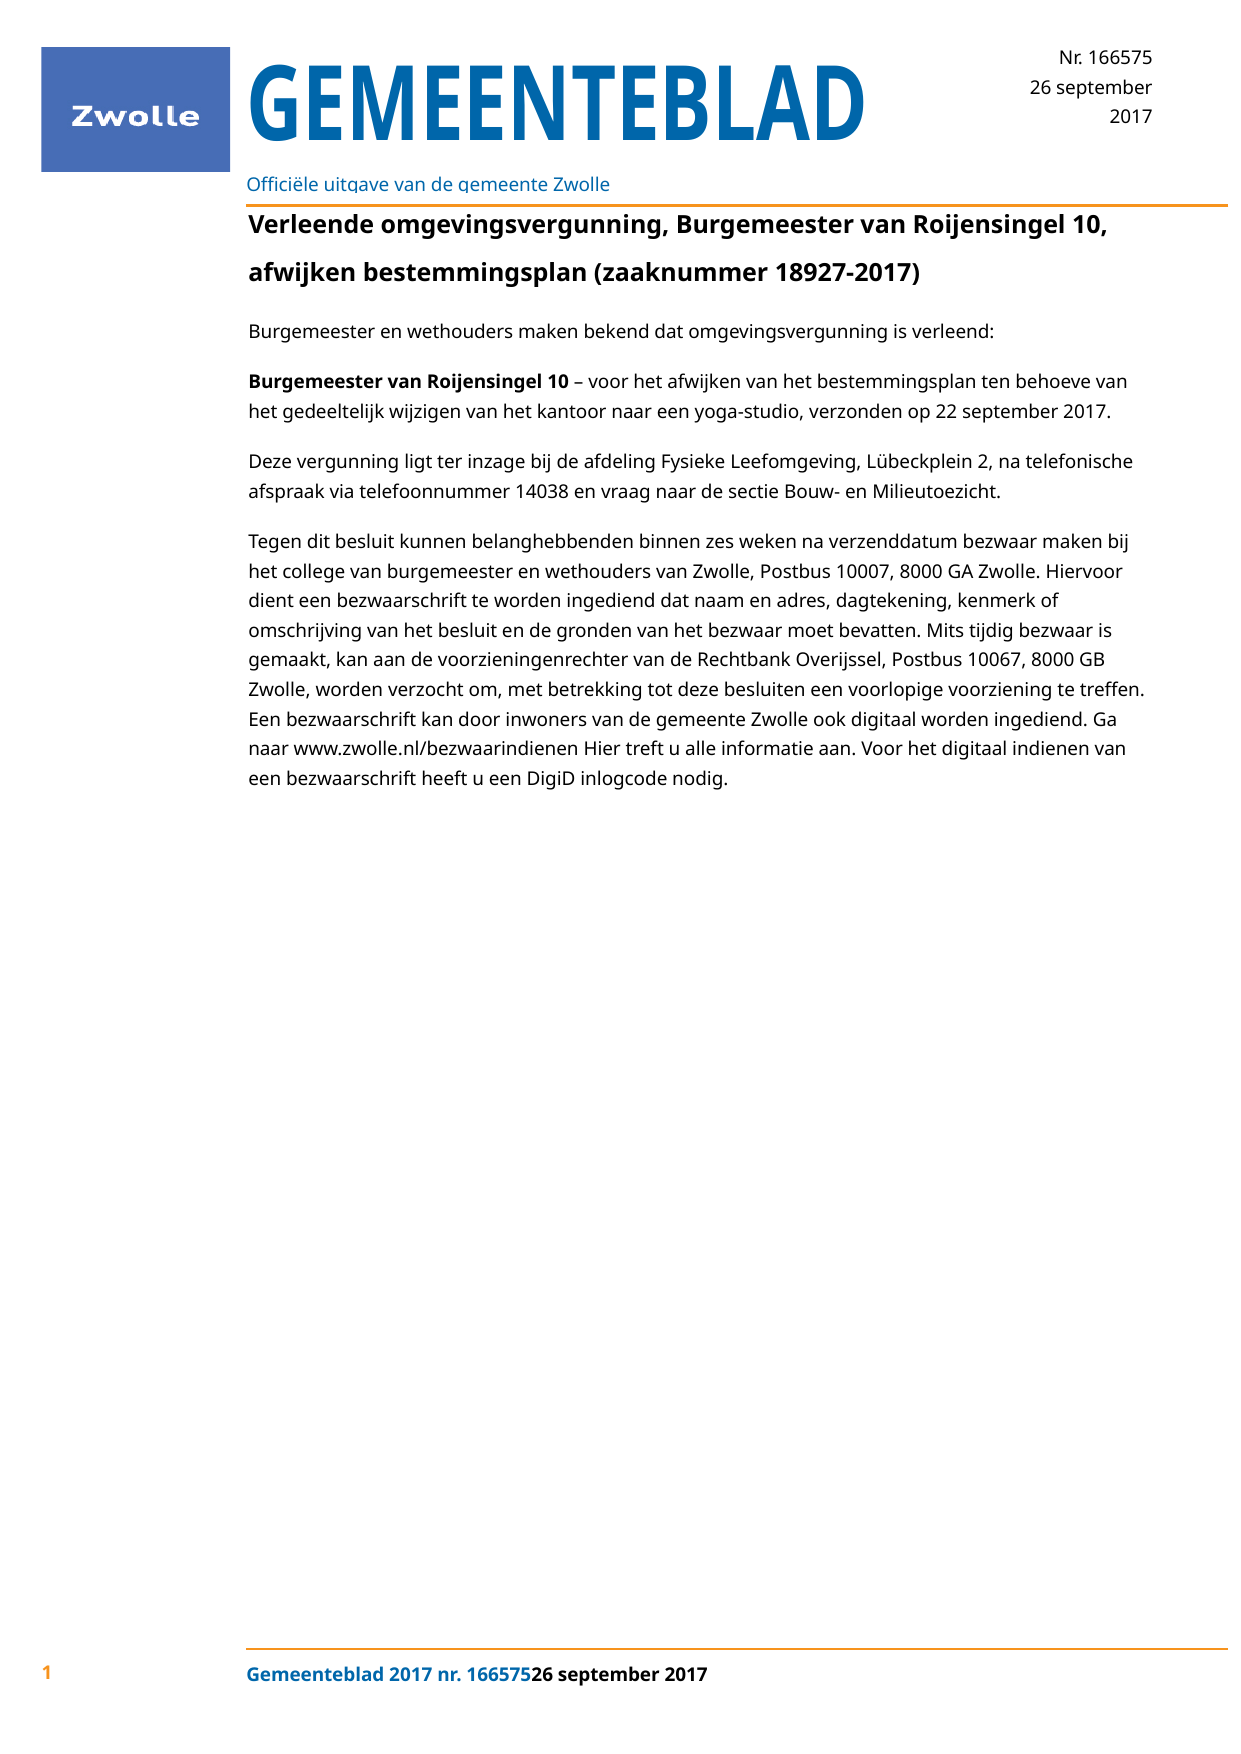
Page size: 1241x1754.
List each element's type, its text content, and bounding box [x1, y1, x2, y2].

text Deze vergunning ligt ter inzage bij de afdeling Fysieke Leefomgeving, Lübeckplein 2, na telefonische afspraak via telefoonnummer 14038 en vraag naar de sectie Bouw- en Milieutoezicht. [248, 448, 1152, 504]
text Tegen dit besluit kunnen belanghebbenden binnen zes weken na verzenddatum bezwaar maken bij het college van burgemeester en wethouders van Zwolle, Postbus 10007, 8000 GA Zwolle. Hiervoor dient een bezwaarschrift te worden ingediend dat naam en adres, dagtekening, kenmerk of omschrijving van het besluit en de gronden van het bezwaar moet bevatten. Mits tijdig bezwaar is gemaakt, kan aan de voorzieningenrechter van de Rechtbank Overijssel, Postbus 10067, 8000 GB Zwolle, worden verzocht om, met betrekking tot deze besluiten een voorlopige voorziening te treffen. Een bezwaarschrift kan door inwoners van de gemeente Zwolle ook digitaal worden ingediend. Ga naar www.zwolle.nl/bezwaarindienen Hier treft u alle informatie aan. Voor het digitaal indienen van een bezwaarschrift heeft u een DigiD inlogcode nodig. [248, 528, 1152, 791]
text Burgemeester en wethouders maken bekend dat omgevingsvergunning is verleend: [248, 318, 1152, 344]
text Verleende omgevingsvergunning, Burgemeester van Roijensingel 10, afwijken bestemmingsplan (zaaknummer 18927-2017) [248, 207, 1152, 288]
picture [41, 47, 231, 172]
text Burgemeester van Roijensingel 10 – voor het afwijken van het bestemmingsplan ten behoeve van het gedeeltelijk wijzigen van het kantoor naar een yoga-studio, verzonden op 22 september 2017. [248, 368, 1152, 424]
